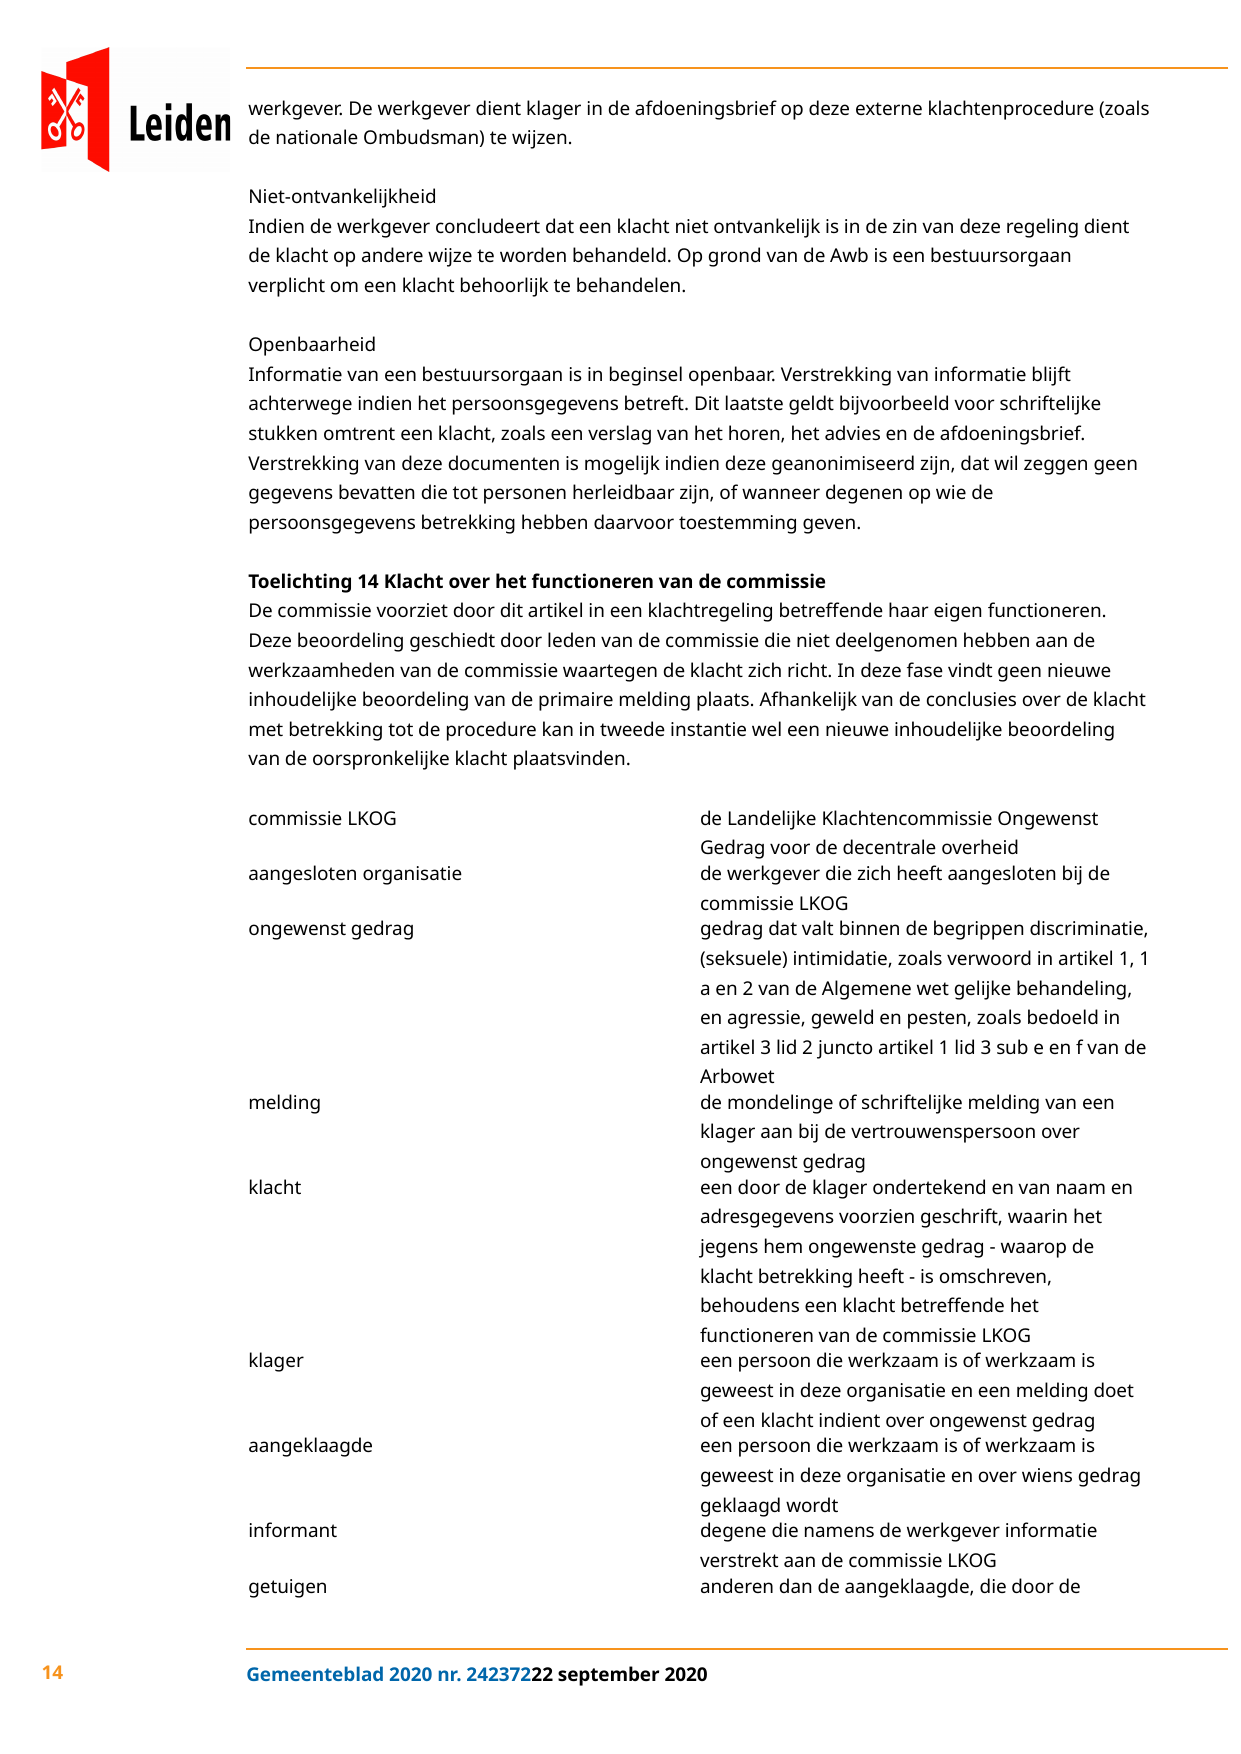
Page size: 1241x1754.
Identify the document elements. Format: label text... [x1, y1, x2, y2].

text Informatie van een bestuursorgaan is in beginsel openbaar. Verstrekking van informatie blijft achterwege indien het persoonsgegevens betreft. Dit laatste geldt bijvoorbeeld voor schriftelijke stukken omtrent een klacht, zoals een verslag van het horen, het advies en de afdoeningsbrief. Verstrekking van deze documenten is mogelijk indien deze geanonimiseerd zijn, dat wil zeggen geen gegevens bevatten die tot personen herleidbaar zijn, of wanneer degenen op wie de persoonsgegevens betrekking hebben daarvoor toestemming geven. [248, 361, 1152, 535]
table_cell de mondelinge of schriftelijke melding van een klager aan bij de vertrouwenspersoon over ongewenst gedrag [700, 1089, 1152, 1174]
table_cell aangesloten organisatie [248, 860, 700, 916]
table_cell klacht [248, 1174, 700, 1348]
table_cell informant [248, 1518, 700, 1573]
table_cell een persoon die werkzaam is of werkzaam is geweest in deze organisatie en een melding doet of een klacht indient over ongewenst gedrag [700, 1348, 1152, 1433]
table_cell klager [248, 1348, 700, 1433]
text Indien de werkgever concludeert dat een klacht niet ontvankelijk is in de zin van deze regeling dient de klacht op andere wijze te worden behandeld. Op grond van de Awb is een bestuursorgaan verplicht om een klacht behoorlijk te behandelen. [248, 213, 1152, 298]
table_cell de werkgever die zich heeft aangesloten bij de commissie LKOG [700, 860, 1152, 916]
table_header de Landelijke Klachtencommissie Ongewenst Gedrag voor de decentrale overheid [700, 805, 1152, 860]
table_header commissie LKOG [248, 805, 700, 860]
text werkgever. De werkgever dient klager in de afdoeningsbrief op deze externe klachtenprocedure (zoals de nationale Ombudsman) te wijzen. [248, 95, 1152, 150]
text De commissie voorziet door dit artikel in een klachtregeling betreffende haar eigen functioneren. Deze beoordeling geschiedt door leden van de commissie die niet deelgenomen hebben aan de werkzaamheden van de commissie waartegen de klacht zich richt. In deze fase vindt geen nieuwe inhoudelijke beoordeling van de primaire melding plaats. Afhankelijk van de conclusies over de klacht met betrekking tot de procedure kan in tweede instantie wel een nieuwe inhoudelijke beoordeling van de oorspronkelijke klacht plaatsvinden. [248, 598, 1152, 771]
table_cell getuigen [248, 1573, 700, 1598]
table_cell een door de klager ondertekend en van naam en adresgegevens voorzien geschrift, waarin het jegens hem ongewenste gedrag - waarop de klacht betrekking heeft - is omschreven, behoudens een klacht betreffende het functioneren van de commissie LKOG [700, 1174, 1152, 1348]
text Openbaarheid [248, 331, 1152, 357]
text Niet-ontvankelijkheid [248, 183, 1152, 209]
picture [41, 47, 231, 172]
table_cell degene die namens de werkgever informatie verstrekt aan de commissie LKOG [700, 1518, 1152, 1573]
table_cell gedrag dat valt binnen de begrippen discriminatie, (seksuele) intimidatie, zoals verwoord in artikel 1, 1 a en 2 van de Algemene wet gelijke behandeling, en agressie, geweld en pesten, zoals bedoeld in artikel 3 lid 2 juncto artikel 1 lid 3 sub e en f van de Arbowet [700, 916, 1152, 1089]
table_cell anderen dan de aangeklaagde, die door de [700, 1573, 1152, 1598]
table_cell ongewenst gedrag [248, 916, 700, 1089]
text Toelichting 14 Klacht over het functioneren van de commissie [248, 568, 1152, 594]
table_cell melding [248, 1089, 700, 1174]
table_cell aangeklaagde [248, 1433, 700, 1517]
table_cell een persoon die werkzaam is of werkzaam is geweest in deze organisatie en over wiens gedrag geklaagd wordt [700, 1433, 1152, 1517]
